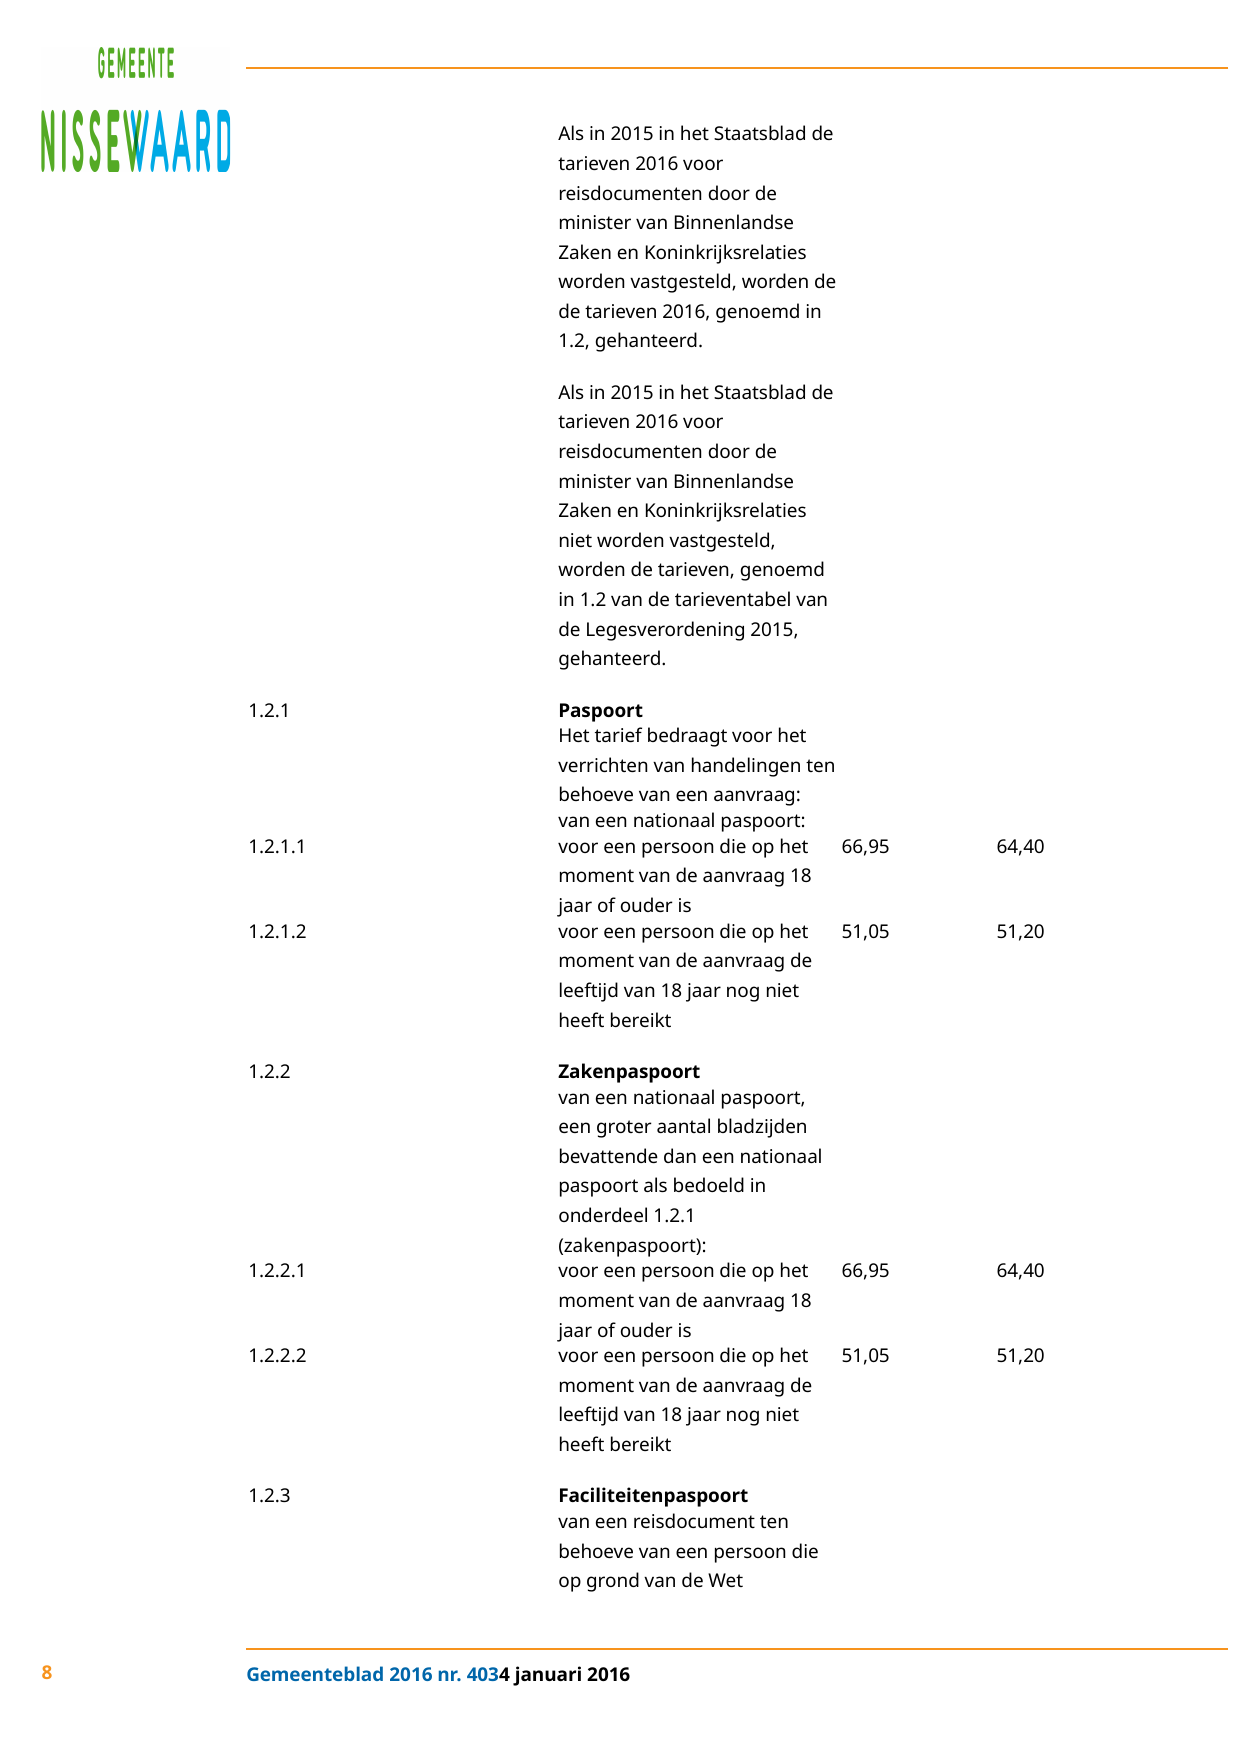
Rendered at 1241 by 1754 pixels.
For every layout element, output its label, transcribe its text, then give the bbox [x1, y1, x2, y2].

table_cell [996, 1457, 1152, 1483]
table_cell [403, 95, 558, 121]
table_cell [248, 723, 403, 807]
picture [222, 122, 227, 160]
table_cell 51,05 [841, 918, 996, 1032]
table_cell [248, 1509, 403, 1593]
table_cell Paspoort [558, 697, 841, 722]
table_cell [403, 1343, 558, 1457]
table_cell [403, 1058, 558, 1084]
table_cell 66,95 [841, 833, 996, 918]
table_cell [841, 1058, 996, 1084]
picture [41, 47, 231, 172]
picture [176, 157, 187, 172]
table_cell [996, 379, 1152, 671]
table_cell Het tarief bedraagt voor het verrichten van handelingen ten behoeve van een aanvraag: [558, 723, 841, 807]
table_cell [841, 1457, 996, 1483]
table_cell [558, 353, 841, 379]
table_cell [403, 121, 558, 353]
table_cell [403, 1258, 558, 1342]
table_cell [841, 379, 996, 671]
table_cell Faciliteitenpaspoort [558, 1483, 841, 1508]
table_cell [996, 1483, 1152, 1508]
table_cell [996, 723, 1152, 807]
table_cell [841, 697, 996, 722]
table_cell [996, 1058, 1152, 1084]
table_cell [403, 353, 558, 379]
table_cell [248, 121, 403, 353]
table_cell [996, 697, 1152, 722]
table_cell 1.2.2.2 [248, 1343, 403, 1457]
table_cell [403, 1033, 558, 1058]
table_cell [996, 121, 1152, 353]
table_cell van een nationaal paspoort, een groter aantal bladzijden bevattende dan een nationaal paspoort als bedoeld in onderdeel 1.2.1 (zakenpaspoort): [558, 1084, 841, 1258]
picture [200, 151, 206, 172]
table_cell 1.2.1.1 [248, 833, 403, 918]
table_cell 66,95 [841, 1258, 996, 1342]
table_cell [841, 671, 996, 697]
table_cell [403, 671, 558, 697]
table_cell [841, 353, 996, 379]
table_cell [403, 1483, 558, 1508]
table_cell [841, 1084, 996, 1258]
table_cell voor een persoon die op het moment van de aanvraag 18 jaar of ouder is [558, 833, 841, 918]
table_cell [558, 1033, 841, 1058]
table_cell van een nationaal paspoort: [558, 808, 841, 833]
table_cell Als in 2015 in het Staatsblad de tarieven 2016 voor reisdocumenten door de minister van Binnenlandse Zaken en Koninkrijksrelaties niet worden vastgesteld, worden de tarieven, genoemd in 1.2 van de tarieventabel van de Legesverordening 2015, gehanteerd. [558, 379, 841, 671]
table_cell [248, 1033, 403, 1058]
table_cell [248, 95, 403, 121]
table_cell [403, 379, 558, 671]
table_cell 51,20 [996, 918, 1152, 1032]
table_cell voor een persoon die op het moment van de aanvraag 18 jaar of ouder is [558, 1258, 841, 1342]
table_cell [841, 95, 996, 121]
table_cell [403, 1084, 558, 1258]
table_cell [841, 121, 996, 353]
table_cell [841, 808, 996, 833]
table_cell 51,20 [996, 1343, 1152, 1457]
table_cell [248, 1084, 403, 1258]
table_cell 1.2.1.2 [248, 918, 403, 1032]
table_cell [996, 1084, 1152, 1258]
table_cell [248, 353, 403, 379]
table_cell Zakenpaspoort [558, 1058, 841, 1084]
table_cell [996, 353, 1152, 379]
table_cell 64,40 [996, 833, 1152, 918]
table_cell Als in 2015 in het Staatsblad de tarieven 2016 voor reisdocumenten door de minister van Binnenlandse Zaken en Koninkrijksrelaties worden vastgesteld, worden de de tarieven 2016, genoemd in 1.2, gehanteerd. [558, 121, 841, 353]
table_cell [558, 671, 841, 697]
picture [201, 122, 206, 138]
picture [154, 157, 165, 172]
table_cell [841, 1483, 996, 1508]
table_cell [841, 1509, 996, 1593]
table_cell [403, 723, 558, 807]
table_cell [996, 1509, 1152, 1593]
table_cell [996, 95, 1152, 121]
table_cell 1.2.2.1 [248, 1258, 403, 1342]
table_cell [403, 1509, 558, 1593]
table_cell [248, 671, 403, 697]
table_cell [841, 723, 996, 807]
table_cell voor een persoon die op het moment van de aanvraag de leeftijd van 18 jaar nog niet heeft bereikt [558, 918, 841, 1032]
table_cell 1.2.2 [248, 1058, 403, 1084]
table_cell [403, 918, 558, 1032]
table_cell 51,05 [841, 1343, 996, 1457]
table_cell [403, 808, 558, 833]
table_cell [403, 1457, 558, 1483]
table_cell [996, 1033, 1152, 1058]
table_cell [996, 671, 1152, 697]
table_cell [558, 95, 841, 121]
table_cell 1.2.1 [248, 697, 403, 722]
table_cell [403, 833, 558, 918]
table_cell [248, 808, 403, 833]
table_cell [558, 1457, 841, 1483]
table_cell [248, 379, 403, 671]
table_cell [403, 697, 558, 722]
table_cell [248, 1457, 403, 1483]
table_cell [996, 808, 1152, 833]
table_cell 64,40 [996, 1258, 1152, 1342]
table_cell 1.2.3 [248, 1483, 403, 1508]
table_cell [841, 1033, 996, 1058]
table_cell voor een persoon die op het moment van de aanvraag de leeftijd van 18 jaar nog niet heeft bereikt [558, 1343, 841, 1457]
table_cell van een reisdocument ten behoeve van een persoon die op grond van de Wet [558, 1509, 841, 1593]
